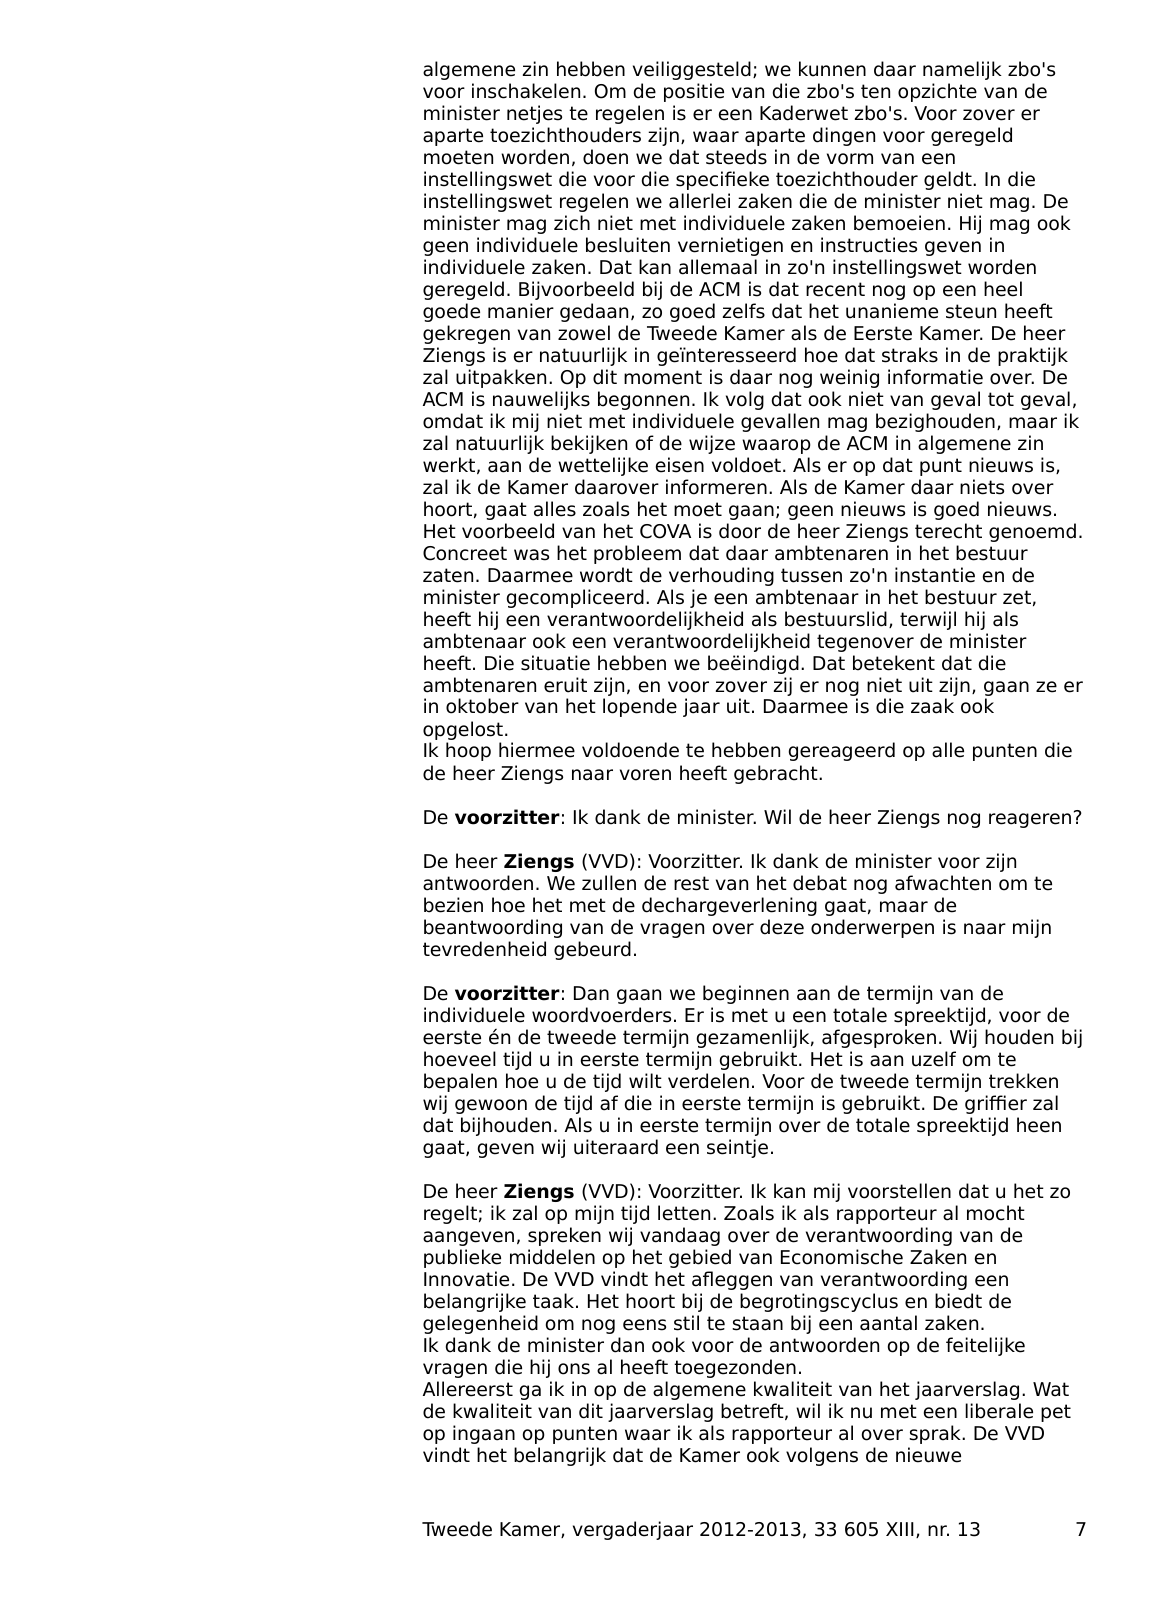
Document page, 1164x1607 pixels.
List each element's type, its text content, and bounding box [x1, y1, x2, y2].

text De heer Ziengs (VVD): Voorzitter. Ik kan mij voorstellen dat u het zo regelt; ik zal op mijn tijd letten. Zoals ik als rapporteur al mocht aangeven, spreken wij vandaag over de verantwoording van de publieke middelen op het gebied van Economische Zaken en Innovatie. De VVD vindt het afleggen van verantwoording een belangrijke taak. Het hoort bij de begrotingscyclus en biedt de gelegenheid om nog eens stil te staan bij een aantal zaken. [422, 1181, 1087, 1335]
text Ik hoop hiermee voldoende te hebben gereageerd op alle punten die de heer Ziengs naar voren heeft gebracht. [422, 740, 1087, 784]
text algemene zin hebben veiliggesteld; we kunnen daar namelijk zbo's voor inschakelen. Om de positie van die zbo's ten opzichte van de minister netjes te regelen is er een Kaderwet zbo's. Voor zover er aparte toezichthouders zijn, waar aparte dingen voor geregeld moeten worden, doen we dat steeds in de vorm van een instellingswet die voor die specifieke toezichthouder geldt. In die instellingswet regelen we allerlei zaken die de minister niet mag. De minister mag zich niet met individuele zaken bemoeien. Hij mag ook geen individuele besluiten vernietigen en instructies geven in individuele zaken. Dat kan allemaal in zo'n instellingswet worden geregeld. Bijvoorbeeld bij de ACM is dat recent nog op een heel goede manier gedaan, zo goed zelfs dat het unanieme steun heeft gekregen van zowel de Tweede Kamer als de Eerste Kamer. De heer Ziengs is er natuurlijk in geïnteresseerd hoe dat straks in de praktijk zal uitpakken. Op dit moment is daar nog weinig informatie over. De ACM is nauwelijks begonnen. Ik volg dat ook niet van geval tot geval, omdat ik mij niet met individuele gevallen mag bezighouden, maar ik zal natuurlijk bekijken of de wijze waarop de ACM in algemene zin werkt, aan de wettelijke eisen voldoet. Als er op dat punt nieuws is, zal ik de Kamer daarover informeren. Als de Kamer daar niets over hoort, gaat alles zoals het moet gaan; geen nieuws is goed nieuws. [422, 59, 1087, 521]
text De voorzitter: Ik dank de minister. Wil de heer Ziengs nog reageren? [422, 807, 1087, 828]
text Het voorbeeld van het COVA is door de heer Ziengs terecht genoemd. Concreet was het probleem dat daar ambtenaren in het bestuur zaten. Daarmee wordt de verhouding tussen zo'n instantie en de minister gecompliceerd. Als je een ambtenaar in het bestuur zet, heeft hij een verantwoordelijkheid als bestuurslid, terwijl hij als ambtenaar ook een verantwoordelijkheid tegenover de minister heeft. Die situatie hebben we beëindigd. Dat betekent dat die ambtenaren eruit zijn, en voor zover zij er nog niet uit zijn, gaan ze er in oktober van het lopende jaar uit. Daarmee is die zaak ook opgelost. [422, 521, 1087, 740]
text De heer Ziengs (VVD): Voorzitter. Ik dank de minister voor zijn antwoorden. We zullen de rest van het debat nog afwachten om te bezien hoe het met de dechargeverlening gaat, maar de beantwoording van de vragen over deze onderwerpen is naar mijn tevredenheid gebeurd. [422, 851, 1087, 961]
text Allereerst ga ik in op de algemene kwaliteit van het jaarverslag. Wat de kwaliteit van dit jaarverslag betreft, wil ik nu met een liberale pet op ingaan op punten waar ik als rapporteur al over sprak. De VVD vindt het belangrijk dat de Kamer ook volgens de nieuwe [422, 1379, 1087, 1467]
text Ik dank de minister dan ook voor de antwoorden op de feitelijke vragen die hij ons al heeft toegezonden. [422, 1335, 1087, 1379]
text De voorzitter: Dan gaan we beginnen aan de termijn van de individuele woordvoerders. Er is met u een totale spreektijd, voor de eerste én de tweede termijn gezamenlijk, afgesproken. Wij houden bij hoeveel tijd u in eerste termijn gebruikt. Het is aan uzelf om te bepalen hoe u de tijd wilt verdelen. Voor de tweede termijn trekken wij gewoon de tijd af die in eerste termijn is gebruikt. De griffier zal dat bijhouden. Als u in eerste termijn over de totale spreektijd heen gaat, geven wij uiteraard een seintje. [422, 983, 1087, 1159]
